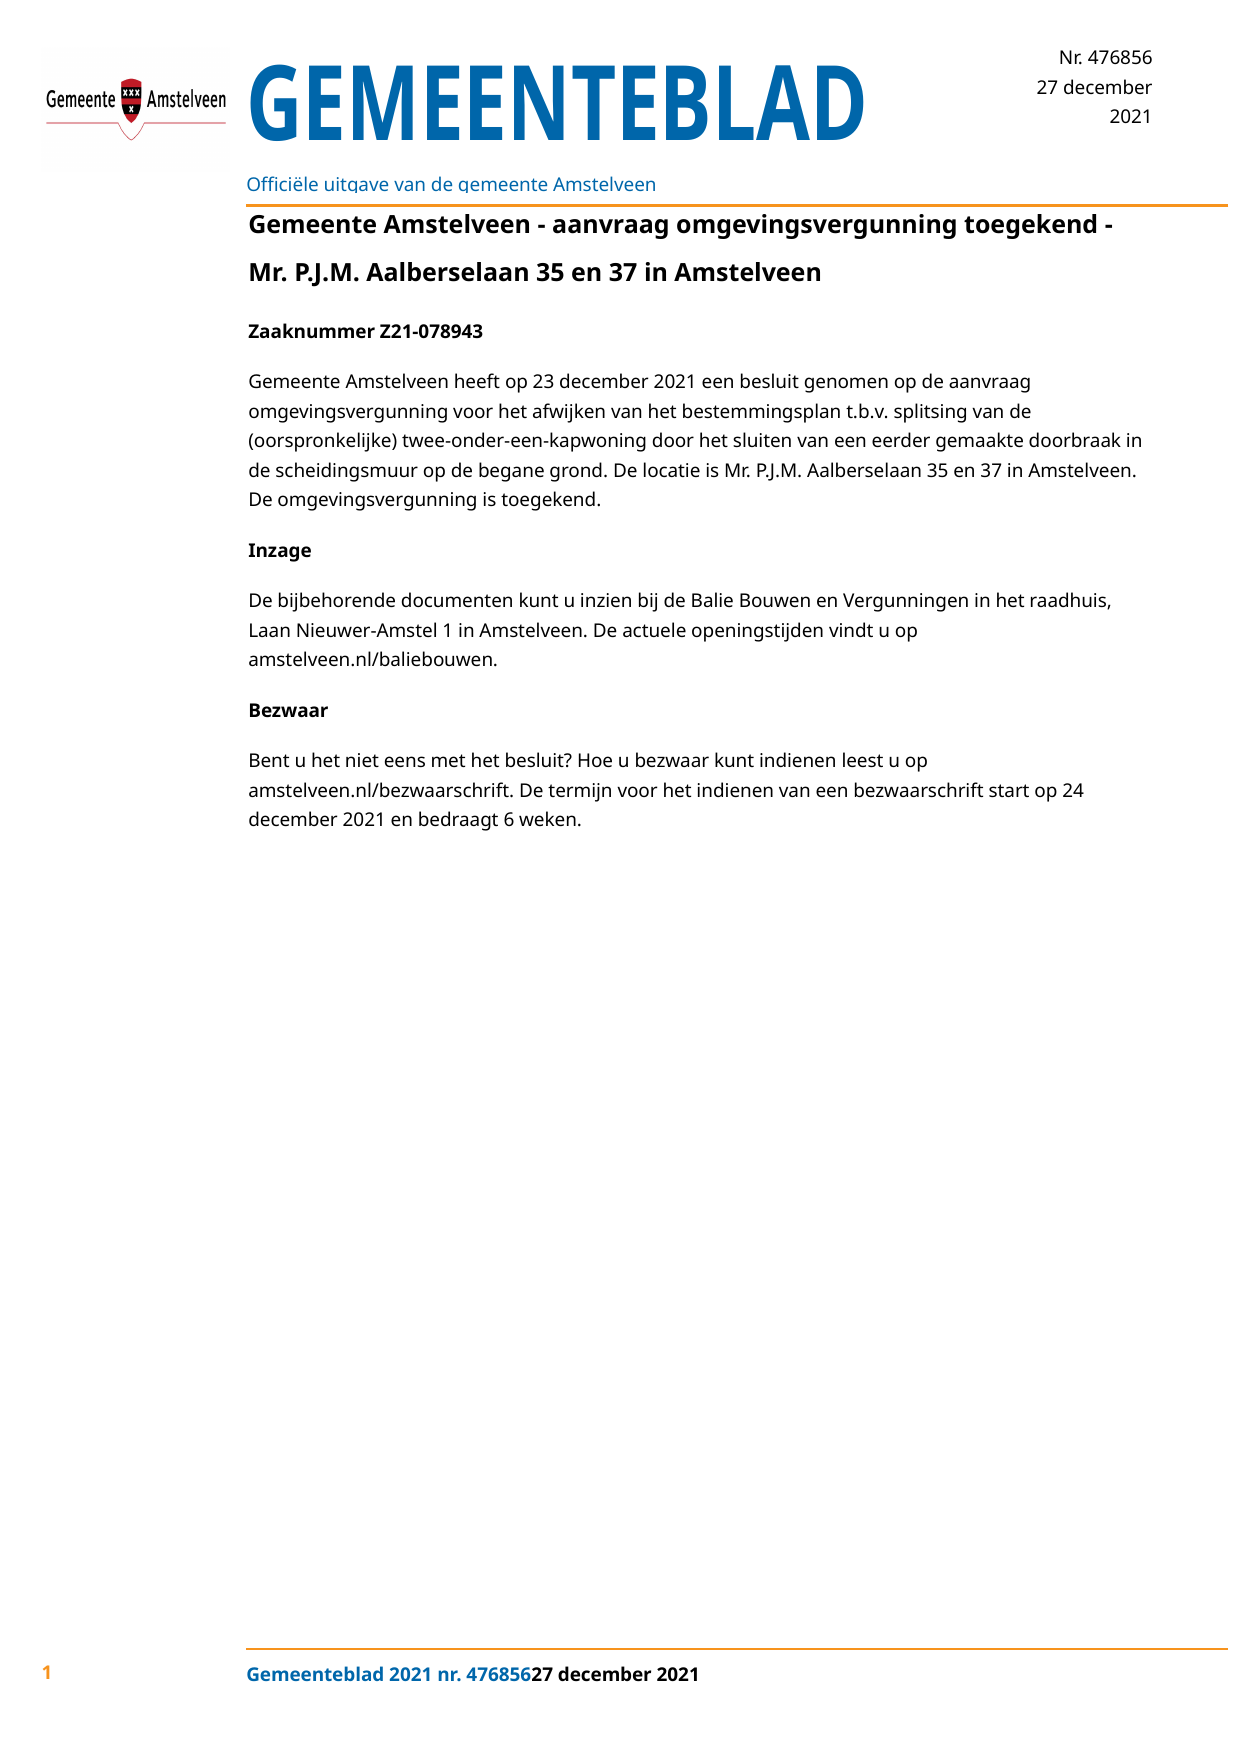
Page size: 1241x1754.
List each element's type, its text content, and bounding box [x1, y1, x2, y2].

text Gemeente Amstelveen - aanvraag omgevingsvergunning toegekend - Mr. P.J.M. Aalberselaan 35 en 37 in Amstelveen [248, 207, 1152, 288]
text Bezwaar [248, 697, 1152, 723]
picture [41, 47, 231, 172]
text Zaaknummer Z21-078943 [248, 318, 1152, 344]
text De bijbehorende documenten kunt u inzien bij de Balie Bouwen en Vergunningen in het raadhuis, Laan Nieuwer-Amstel 1 in Amstelveen. De actuele openingstijden vindt u op amstelveen.nl/baliebouwen. [248, 587, 1152, 672]
text Inzage [248, 537, 1152, 563]
text Gemeente Amstelveen heeft op 23 december 2021 een besluit genomen op de aanvraag omgevingsvergunning voor het afwijken van het bestemmingsplan t.b.v. splitsing van de (oorspronkelijke) twee-onder-een-kapwoning door het sluiten van een eerder gemaakte doorbraak in de scheidingsmuur op de begane grond. De locatie is Mr. P.J.M. Aalberselaan 35 en 37 in Amstelveen. De omgevingsvergunning is toegekend. [248, 368, 1152, 512]
text Bent u het niet eens met het besluit? Hoe u bezwaar kunt indienen leest u op amstelveen.nl/bezwaarschrift. De termijn voor het indienen van een bezwaarschrift start op 24 december 2021 en bedraagt 6 weken. [248, 747, 1152, 832]
